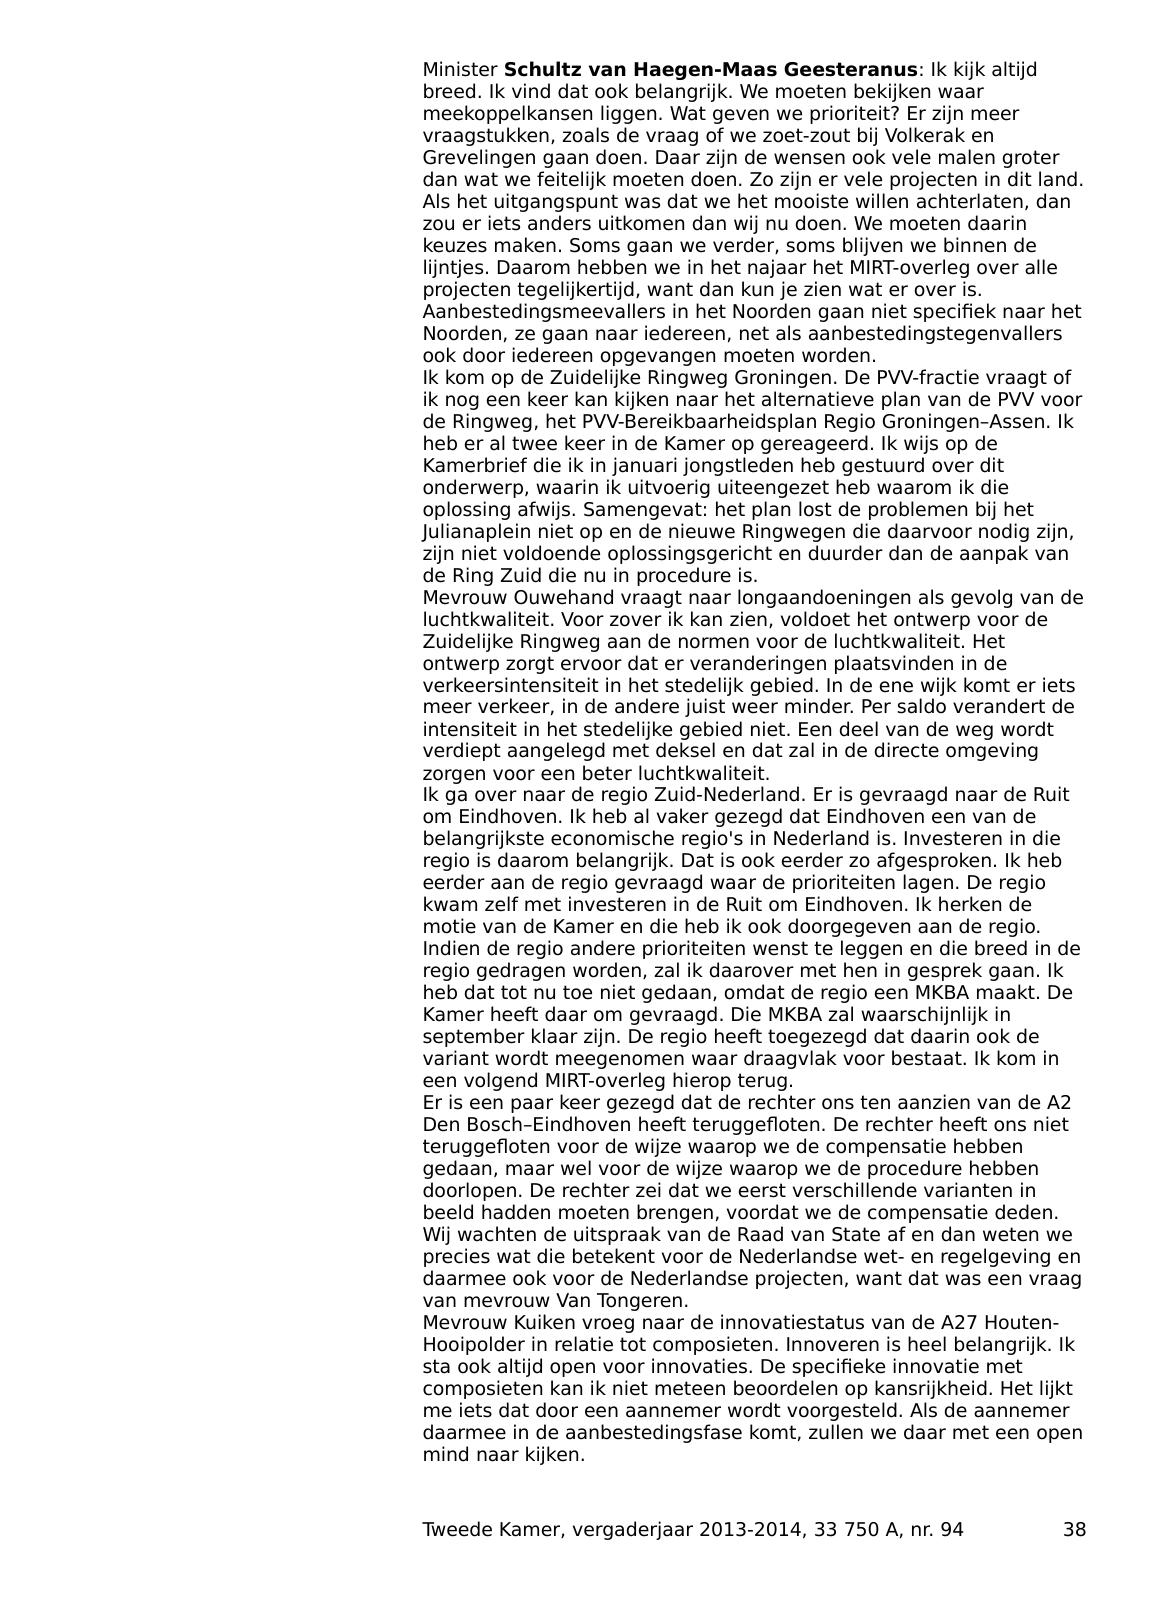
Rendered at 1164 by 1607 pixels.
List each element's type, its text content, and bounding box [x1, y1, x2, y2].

text Mevrouw Ouwehand vraagt naar longaandoeningen als gevolg van de luchtkwaliteit. Voor zover ik kan zien, voldoet het ontwerp voor de Zuidelijke Ringweg aan de normen voor de luchtkwaliteit. Het ontwerp zorgt ervoor dat er veranderingen plaatsvinden in de verkeersintensiteit in het stedelijk gebied. In de ene wijk komt er iets meer verkeer, in de andere juist weer minder. Per saldo verandert de intensiteit in het stedelijke gebied niet. Een deel van de weg wordt verdiept aangelegd met deksel en dat zal in de directe omgeving zorgen voor een beter luchtkwaliteit. [422, 587, 1087, 784]
text Minister Schultz van Haegen-Maas Geesteranus: Ik kijk altijd breed. Ik vind dat ook belangrijk. We moeten bekijken waar meekoppelkansen liggen. Wat geven we prioriteit? Er zijn meer vraagstukken, zoals de vraag of we zoet-zout bij Volkerak en Grevelingen gaan doen. Daar zijn de wensen ook vele malen groter dan wat we feitelijk moeten doen. Zo zijn er vele projecten in dit land. Als het uitgangspunt was dat we het mooiste willen achterlaten, dan zou er iets anders uitkomen dan wij nu doen. We moeten daarin keuzes maken. Soms gaan we verder, soms blijven we binnen de lijntjes. Daarom hebben we in het najaar het MIRT-overleg over alle projecten tegelijkertijd, want dan kun je zien wat er over is. Aanbestedingsmeevallers in het Noorden gaan niet specifiek naar het Noorden, ze gaan naar iedereen, net als aanbestedingstegenvallers ook door iedereen opgevangen moeten worden. [422, 59, 1087, 367]
text Mevrouw Kuiken vroeg naar de innovatiestatus van de A27 Houten-Hooipolder in relatie tot composieten. Innoveren is heel belangrijk. Ik sta ook altijd open voor innovaties. De specifieke innovatie met composieten kan ik niet meteen beoordelen op kansrijkheid. Het lijkt me iets dat door een aannemer wordt voorgesteld. Als de aannemer daarmee in de aanbestedingsfase komt, zullen we daar met een open mind naar kijken. [422, 1312, 1087, 1466]
text Ik kom op de Zuidelijke Ringweg Groningen. De PVV-fractie vraagt of ik nog een keer kan kijken naar het alternatieve plan van de PVV voor de Ringweg, het PVV-Bereikbaarheidsplan Regio Groningen–Assen. Ik heb er al twee keer in de Kamer op gereageerd. Ik wijs op de Kamerbrief die ik in januari jongstleden heb gestuurd over dit onderwerp, waarin ik uitvoerig uiteengezet heb waarom ik die oplossing afwijs. Samengevat: het plan lost de problemen bij het Julianaplein niet op en de nieuwe Ringwegen die daarvoor nodig zijn, zijn niet voldoende oplossingsgericht en duurder dan de aanpak van de Ring Zuid die nu in procedure is. [422, 367, 1087, 587]
text Ik ga over naar de regio Zuid-Nederland. Er is gevraagd naar de Ruit om Eindhoven. Ik heb al vaker gezegd dat Eindhoven een van de belangrijkste economische regio's in Nederland is. Investeren in die regio is daarom belangrijk. Dat is ook eerder zo afgesproken. Ik heb eerder aan de regio gevraagd waar de prioriteiten lagen. De regio kwam zelf met investeren in de Ruit om Eindhoven. Ik herken de motie van de Kamer en die heb ik ook doorgegeven aan de regio. Indien de regio andere prioriteiten wenst te leggen en die breed in de regio gedragen worden, zal ik daarover met hen in gesprek gaan. Ik heb dat tot nu toe niet gedaan, omdat de regio een MKBA maakt. De Kamer heeft daar om gevraagd. Die MKBA zal waarschijnlijk in september klaar zijn. De regio heeft toegezegd dat daarin ook de variant wordt meegenomen waar draagvlak voor bestaat. Ik kom in een volgend MIRT-overleg hierop terug. [422, 784, 1087, 1092]
text Er is een paar keer gezegd dat de rechter ons ten aanzien van de A2 Den Bosch–Eindhoven heeft teruggefloten. De rechter heeft ons niet teruggefloten voor de wijze waarop we de compensatie hebben gedaan, maar wel voor de wijze waarop we de procedure hebben doorlopen. De rechter zei dat we eerst verschillende varianten in beeld hadden moeten brengen, voordat we de compensatie deden. Wij wachten de uitspraak van de Raad van State af en dan weten we precies wat die betekent voor de Nederlandse wet- en regelgeving en daarmee ook voor de Nederlandse projecten, want dat was een vraag van mevrouw Van Tongeren. [422, 1092, 1087, 1312]
